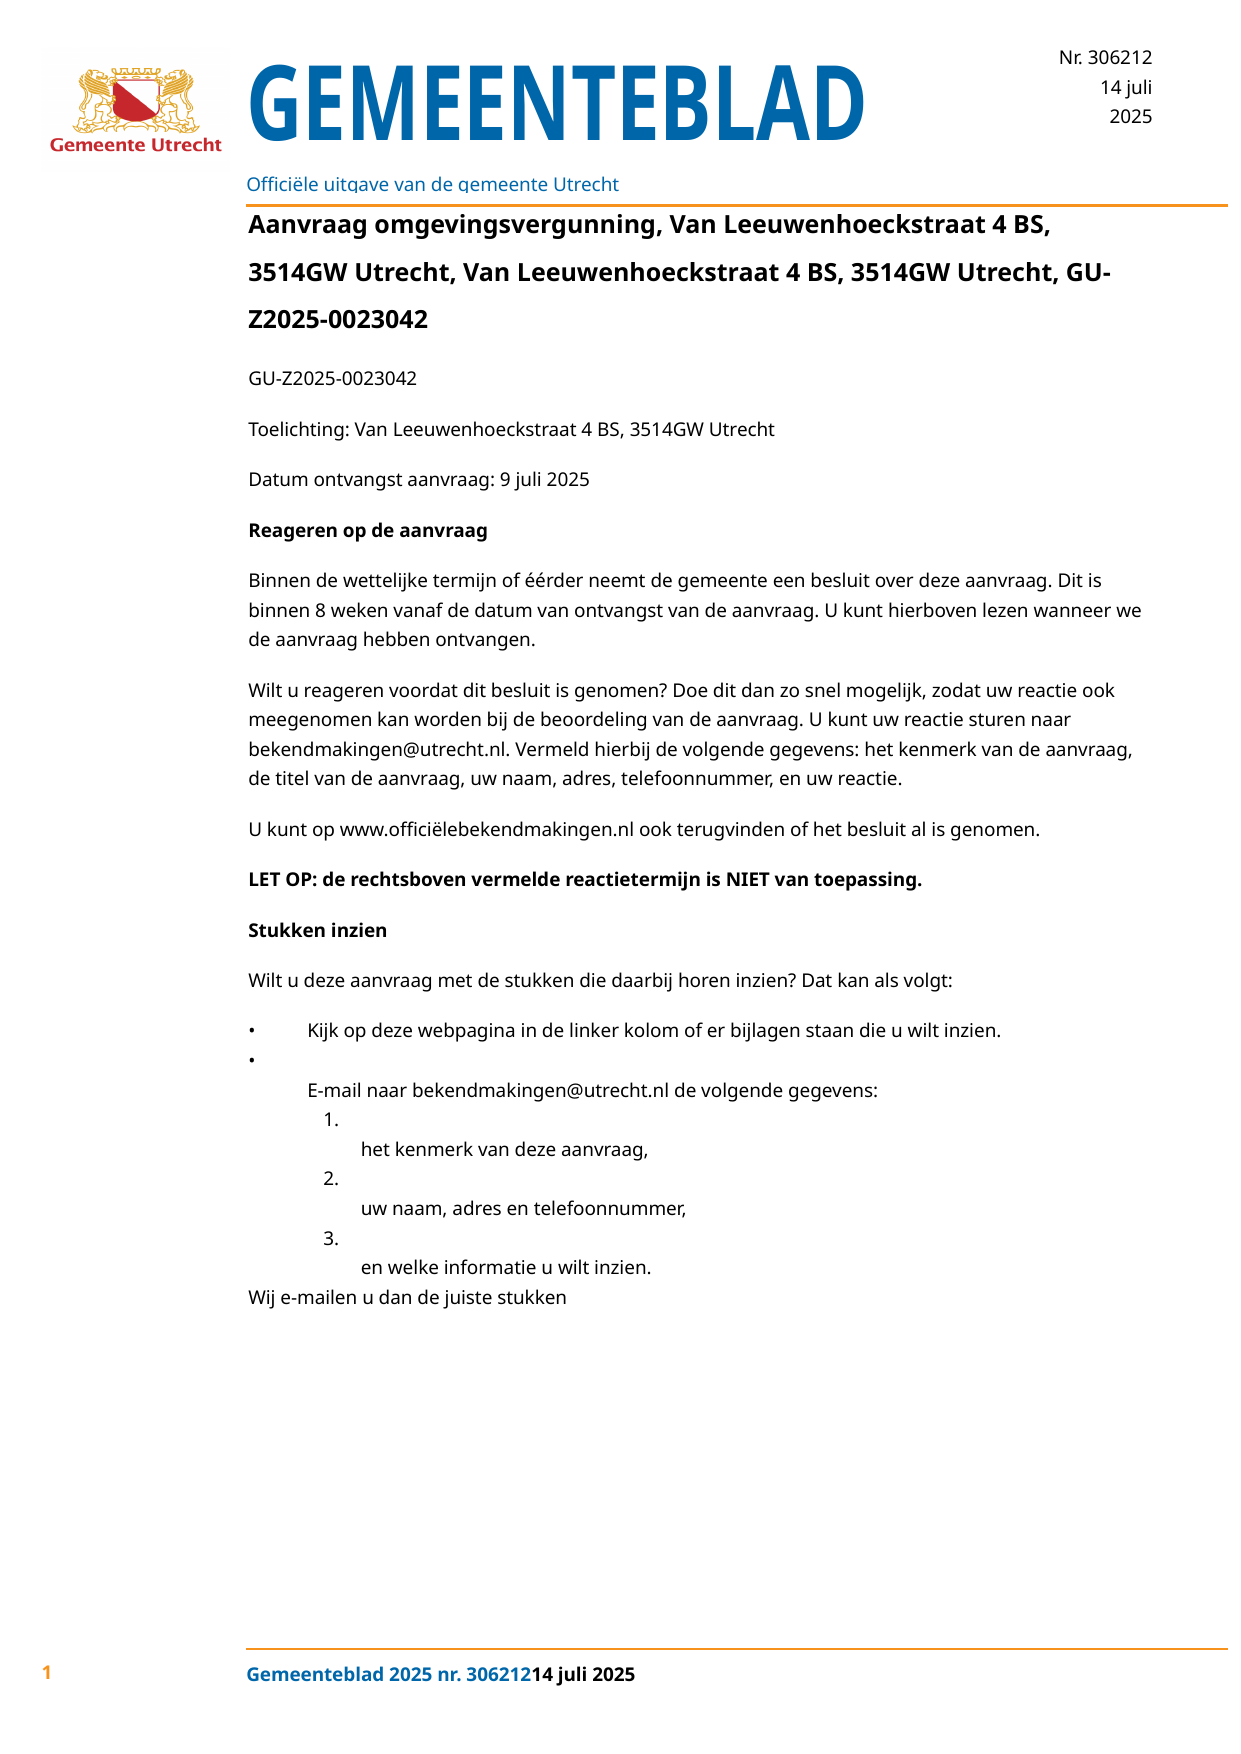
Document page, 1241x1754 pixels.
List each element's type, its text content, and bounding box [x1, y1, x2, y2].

text Wij e-mailen u dan de juiste stukken [248, 1284, 1152, 1309]
text Datum ontvangst aanvraag: 9 juli 2025 [248, 466, 1152, 492]
text U kunt op www.officiëlebekendmakingen.nl ook terugvinden of het besluit al is genomen. [248, 816, 1152, 842]
list en welke informatie u wilt inzien. [323, 1254, 1152, 1280]
text GU-Z2025-0023042 [248, 366, 1152, 391]
list E-mail naar bekendmakingen@utrecht.nl de volgende gegevens: [248, 1077, 1152, 1102]
text Toelichting: Van Leeuwenhoeckstraat 4 BS, 3514GW Utrecht [248, 416, 1152, 442]
picture [41, 47, 231, 172]
list uw naam, adres en telefoonnummer, [323, 1195, 1152, 1221]
list Kijk op deze webpagina in de linker kolom of er bijlagen staan die u wilt inzien. [248, 1018, 1152, 1043]
text Binnen de wettelijke termijn of éérder neemt de gemeente een besluit over deze aanvraag. Dit is binnen 8 weken vanaf de datum van ontvangst van de aanvraag. U kunt hierboven lezen wanneer we de aanvraag hebben ontvangen. [248, 567, 1152, 652]
text Wilt u deze aanvraag met de stukken die daarbij horen inzien? Dat kan als volgt: [248, 967, 1152, 993]
text Aanvraag omgevingsvergunning, Van Leeuwenhoeckstraat 4 BS, 3514GW Utrecht, Van Leeuwenhoeckstraat 4 BS, 3514GW Utrecht, GU-Z2025-0023042 [248, 207, 1152, 336]
text Reageren op de aanvraag [248, 517, 1152, 542]
text Stukken inzien [248, 917, 1152, 942]
list het kenmerk van deze aanvraag, [323, 1136, 1152, 1162]
text Wilt u reageren voordat dit besluit is genomen? Doe dit dan zo snel mogelijk, zodat uw reactie ook meegenomen kan worden bij de beoordeling van de aanvraag. U kunt uw reactie sturen naar bekendmakingen@utrecht.nl. Vermeld hierbij de volgende gegevens: het kenmerk van de aanvraag, de titel van de aanvraag, uw naam, adres, telefoonnummer, en uw reactie. [248, 677, 1152, 791]
text LET OP: de rechtsboven vermelde reactietermijn is NIET van toepassing. [248, 866, 1152, 892]
